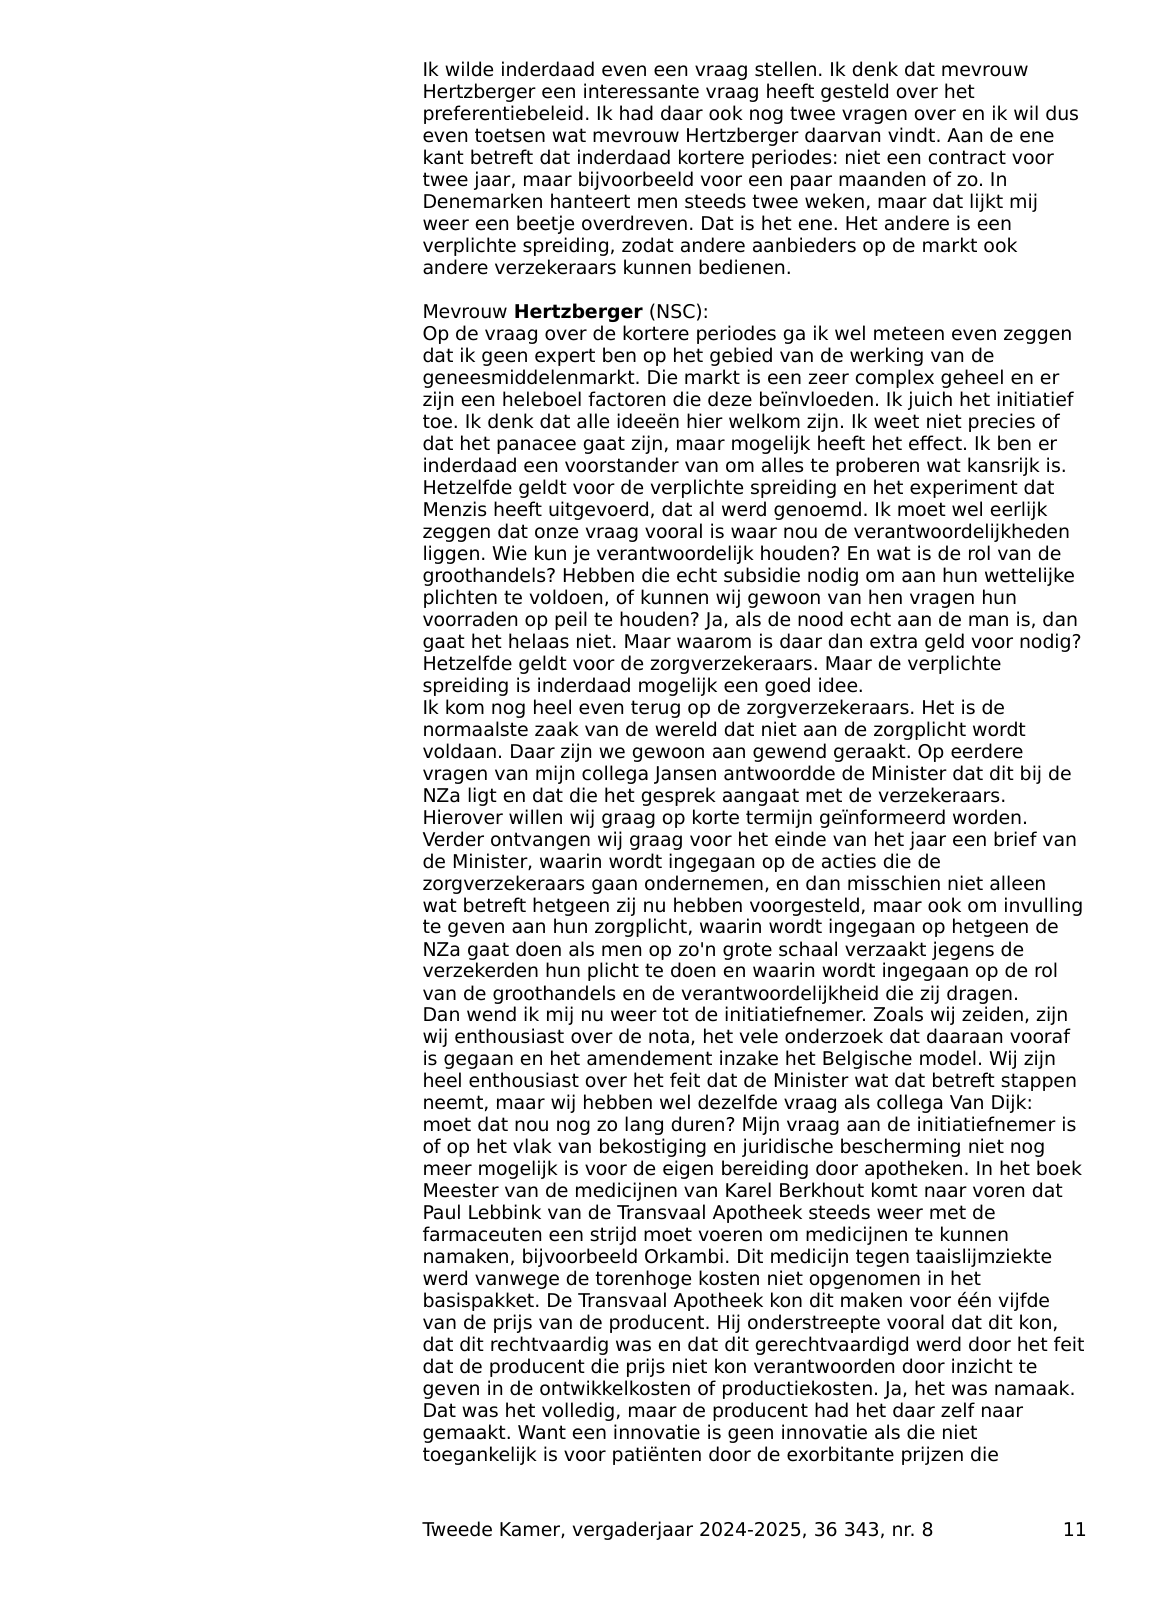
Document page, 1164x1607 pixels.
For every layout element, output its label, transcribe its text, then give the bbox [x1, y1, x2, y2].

text Ik kom nog heel even terug op de zorgverzekeraars. Het is de normaalste zaak van de wereld dat niet aan de zorgplicht wordt voldaan. Daar zijn we gewoon aan gewend geraakt. Op eerdere vragen van mijn collega Jansen antwoordde de Minister dat dit bij de NZa ligt en dat die het gesprek aangaat met de verzekeraars. Hierover willen wij graag op korte termijn geïnformeerd worden. Verder ontvangen wij graag voor het einde van het jaar een brief van de Minister, waarin wordt ingegaan op de acties die de zorgverzekeraars gaan ondernemen, en dan misschien niet alleen wat betreft hetgeen zij nu hebben voorgesteld, maar ook om invulling te geven aan hun zorgplicht, waarin wordt ingegaan op hetgeen de NZa gaat doen als men op zo'n grote schaal verzaakt jegens de verzekerden hun plicht te doen en waarin wordt ingegaan op de rol van de groothandels en de verantwoordelijkheid die zij dragen. [422, 697, 1087, 1004]
text Dan wend ik mij nu weer tot de initiatiefnemer. Zoals wij zeiden, zijn wij enthousiast over de nota, het vele onderzoek dat daaraan vooraf is gegaan en het amendement inzake het Belgische model. Wij zijn heel enthousiast over het feit dat de Minister wat dat betreft stappen neemt, maar wij hebben wel dezelfde vraag als collega Van Dijk: moet dat nou nog zo lang duren? Mijn vraag aan de initiatiefnemer is of op het vlak van bekostiging en juridische bescherming niet nog meer mogelijk is voor de eigen bereiding door apotheken. In het boek Meester van de medicijnen van Karel Berkhout komt naar voren dat Paul Lebbink van de Transvaal Apotheek steeds weer met de farmaceuten een strijd moet voeren om medicijnen te kunnen namaken, bijvoorbeeld Orkambi. Dit medicijn tegen taaislijmziekte werd vanwege de torenhoge kosten niet opgenomen in het basispakket. De Transvaal Apotheek kon dit maken voor één vijfde van de prijs van de producent. Hij onderstreepte vooral dat dit kon, dat dit rechtvaardig was en dat dit gerechtvaardigd werd door het feit dat de producent die prijs niet kon verantwoorden door inzicht te geven in de ontwikkelkosten of productiekosten. Ja, het was namaak. Dat was het volledig, maar de producent had het daar zelf naar gemaakt. Want een innovatie is geen innovatie als die niet toegankelijk is voor patiënten door de exorbitante prijzen die [422, 1004, 1087, 1466]
text Op de vraag over de kortere periodes ga ik wel meteen even zeggen dat ik geen expert ben op het gebied van de werking van de geneesmiddelenmarkt. Die markt is een zeer complex geheel en er zijn een heleboel factoren die deze beïnvloeden. Ik juich het initiatief toe. Ik denk dat alle ideeën hier welkom zijn. Ik weet niet precies of dat het panacee gaat zijn, maar mogelijk heeft het effect. Ik ben er inderdaad een voorstander van om alles te proberen wat kansrijk is. Hetzelfde geldt voor de verplichte spreiding en het experiment dat Menzis heeft uitgevoerd, dat al werd genoemd. Ik moet wel eerlijk zeggen dat onze vraag vooral is waar nou de verantwoordelijkheden liggen. Wie kun je verantwoordelijk houden? En wat is de rol van de groothandels? Hebben die echt subsidie nodig om aan hun wettelijke plichten te voldoen, of kunnen wij gewoon van hen vragen hun voorraden op peil te houden? Ja, als de nood echt aan de man is, dan gaat het helaas niet. Maar waarom is daar dan extra geld voor nodig? Hetzelfde geldt voor de zorgverzekeraars. Maar de verplichte spreiding is inderdaad mogelijk een goed idee. [422, 323, 1087, 697]
text Ik wilde inderdaad even een vraag stellen. Ik denk dat mevrouw Hertzberger een interessante vraag heeft gesteld over het preferentiebeleid. Ik had daar ook nog twee vragen over en ik wil dus even toetsen wat mevrouw Hertzberger daarvan vindt. Aan de ene kant betreft dat inderdaad kortere periodes: niet een contract voor twee jaar, maar bijvoorbeeld voor een paar maanden of zo. In Denemarken hanteert men steeds twee weken, maar dat lijkt mij weer een beetje overdreven. Dat is het ene. Het andere is een verplichte spreiding, zodat andere aanbieders op de markt ook andere verzekeraars kunnen bedienen. [422, 59, 1087, 279]
text Mevrouw Hertzberger (NSC): [422, 301, 1087, 323]
